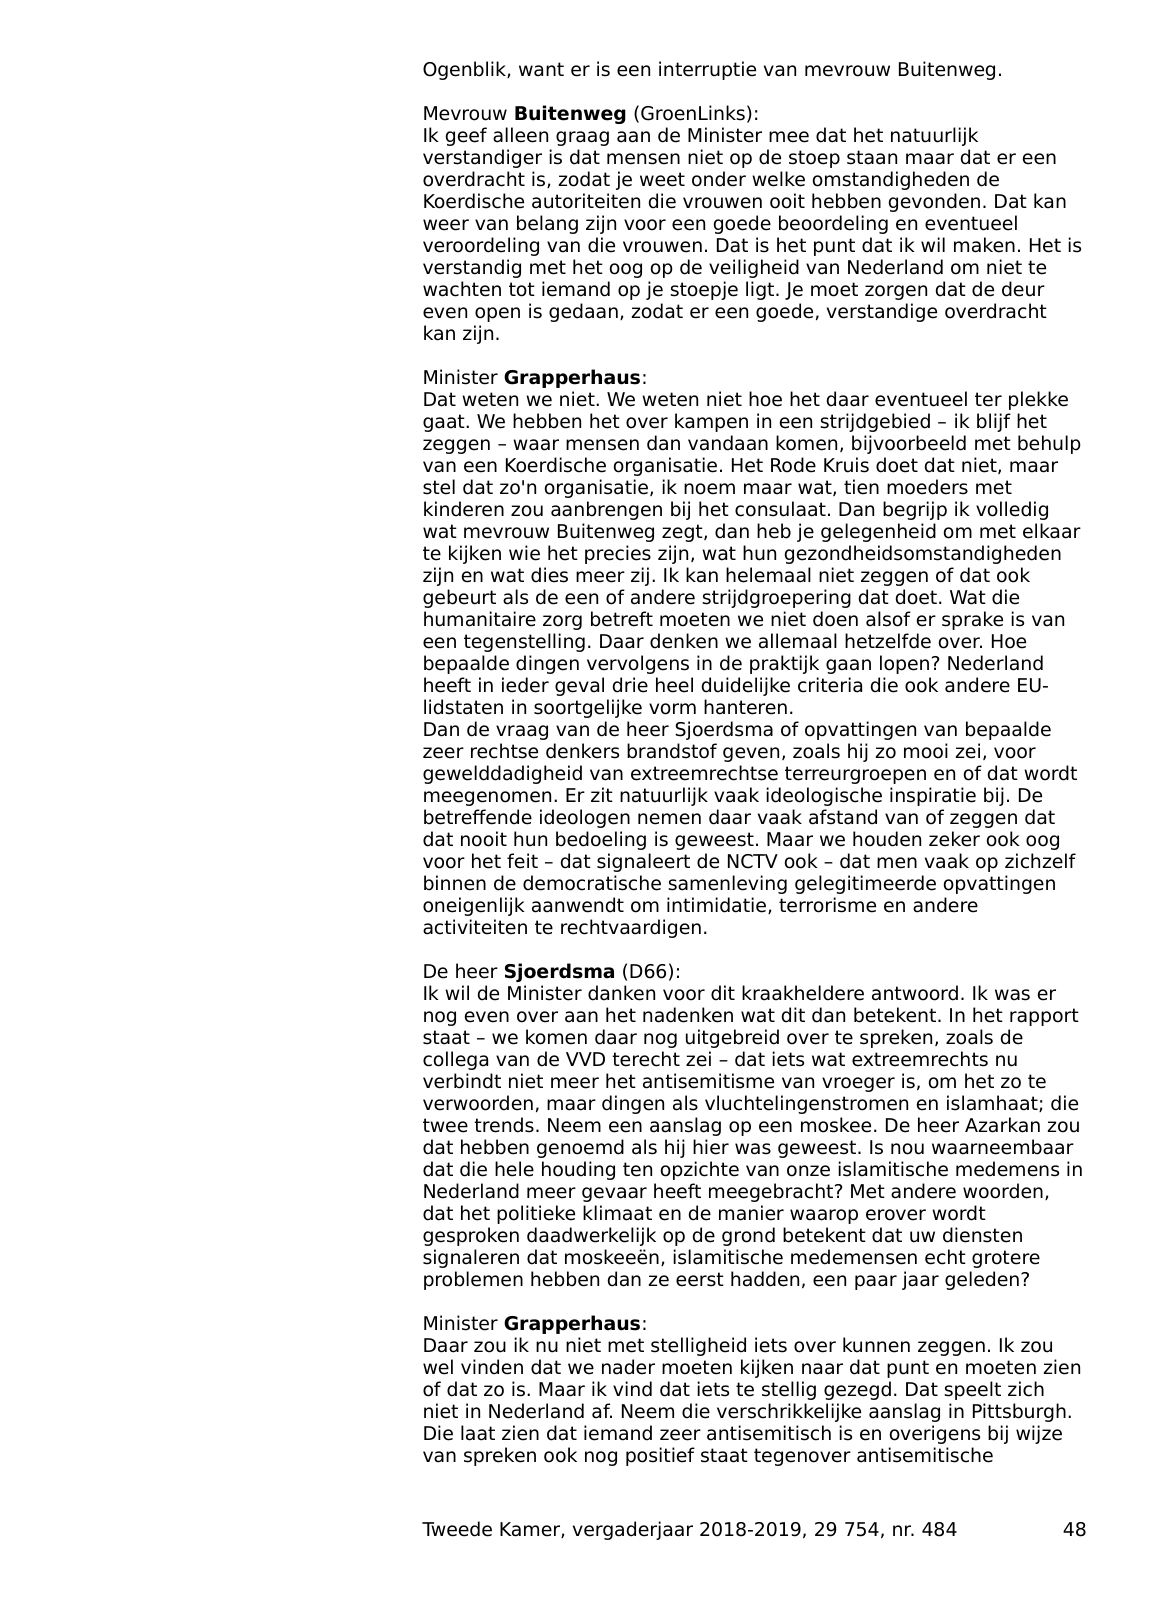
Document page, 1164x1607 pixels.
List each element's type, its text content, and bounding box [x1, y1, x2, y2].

text Mevrouw Buitenweg (GroenLinks): [422, 103, 1087, 125]
text Minister Grapperhaus: [422, 1313, 1087, 1335]
text Dan de vraag van de heer Sjoerdsma of opvattingen van bepaalde zeer rechtse denkers brandstof geven, zoals hij zo mooi zei, voor gewelddadigheid van extreemrechtse terreurgroepen en of dat wordt meegenomen. Er zit natuurlijk vaak ideologische inspiratie bij. De betreffende ideologen nemen daar vaak afstand van of zeggen dat dat nooit hun bedoeling is geweest. Maar we houden zeker ook oog voor het feit – dat signaleert de NCTV ook – dat men vaak op zichzelf binnen de democratische samenleving gelegitimeerde opvattingen oneigenlijk aanwendt om intimidatie, terrorisme en andere activiteiten te rechtvaardigen. [422, 719, 1087, 939]
text Daar zou ik nu niet met stelligheid iets over kunnen zeggen. Ik zou wel vinden dat we nader moeten kijken naar dat punt en moeten zien of dat zo is. Maar ik vind dat iets te stellig gezegd. Dat speelt zich niet in Nederland af. Neem die verschrikkelijke aanslag in Pittsburgh. Die laat zien dat iemand zeer antisemitisch is en overigens bij wijze van spreken ook nog positief staat tegenover antisemitische [422, 1335, 1087, 1467]
text Ik wil de Minister danken voor dit kraakheldere antwoord. Ik was er nog even over aan het nadenken wat dit dan betekent. In het rapport staat – we komen daar nog uitgebreid over te spreken, zoals de collega van de VVD terecht zei – dat iets wat extreemrechts nu verbindt niet meer het antisemitisme van vroeger is, om het zo te verwoorden, maar dingen als vluchtelingenstromen en islamhaat; die twee trends. Neem een aanslag op een moskee. De heer Azarkan zou dat hebben genoemd als hij hier was geweest. Is nou waarneembaar dat die hele houding ten opzichte van onze islamitische medemens in Nederland meer gevaar heeft meegebracht? Met andere woorden, dat het politieke klimaat en de manier waarop erover wordt gesproken daadwerkelijk op de grond betekent dat uw diensten signaleren dat moskeeën, islamitische medemensen echt grotere problemen hebben dan ze eerst hadden, een paar jaar geleden? [422, 983, 1087, 1291]
text Minister Grapperhaus: [422, 367, 1087, 389]
text Dat weten we niet. We weten niet hoe het daar eventueel ter plekke gaat. We hebben het over kampen in een strijdgebied – ik blijf het zeggen – waar mensen dan vandaan komen, bijvoorbeeld met behulp van een Koerdische organisatie. Het Rode Kruis doet dat niet, maar stel dat zo'n organisatie, ik noem maar wat, tien moeders met kinderen zou aanbrengen bij het consulaat. Dan begrijp ik volledig wat mevrouw Buitenweg zegt, dan heb je gelegenheid om met elkaar te kijken wie het precies zijn, wat hun gezondheidsomstandigheden zijn en wat dies meer zij. Ik kan helemaal niet zeggen of dat ook gebeurt als de een of andere strijdgroepering dat doet. Wat die humanitaire zorg betreft moeten we niet doen alsof er sprake is van een tegenstelling. Daar denken we allemaal hetzelfde over. Hoe bepaalde dingen vervolgens in de praktijk gaan lopen? Nederland heeft in ieder geval drie heel duidelijke criteria die ook andere EU-lidstaten in soortgelijke vorm hanteren. [422, 389, 1087, 719]
text Ogenblik, want er is een interruptie van mevrouw Buitenweg. [422, 59, 1087, 81]
text Ik geef alleen graag aan de Minister mee dat het natuurlijk verstandiger is dat mensen niet op de stoep staan maar dat er een overdracht is, zodat je weet onder welke omstandigheden de Koerdische autoriteiten die vrouwen ooit hebben gevonden. Dat kan weer van belang zijn voor een goede beoordeling en eventueel veroordeling van die vrouwen. Dat is het punt dat ik wil maken. Het is verstandig met het oog op de veiligheid van Nederland om niet te wachten tot iemand op je stoepje ligt. Je moet zorgen dat de deur even open is gedaan, zodat er een goede, verstandige overdracht kan zijn. [422, 125, 1087, 345]
text De heer Sjoerdsma (D66): [422, 961, 1087, 983]
